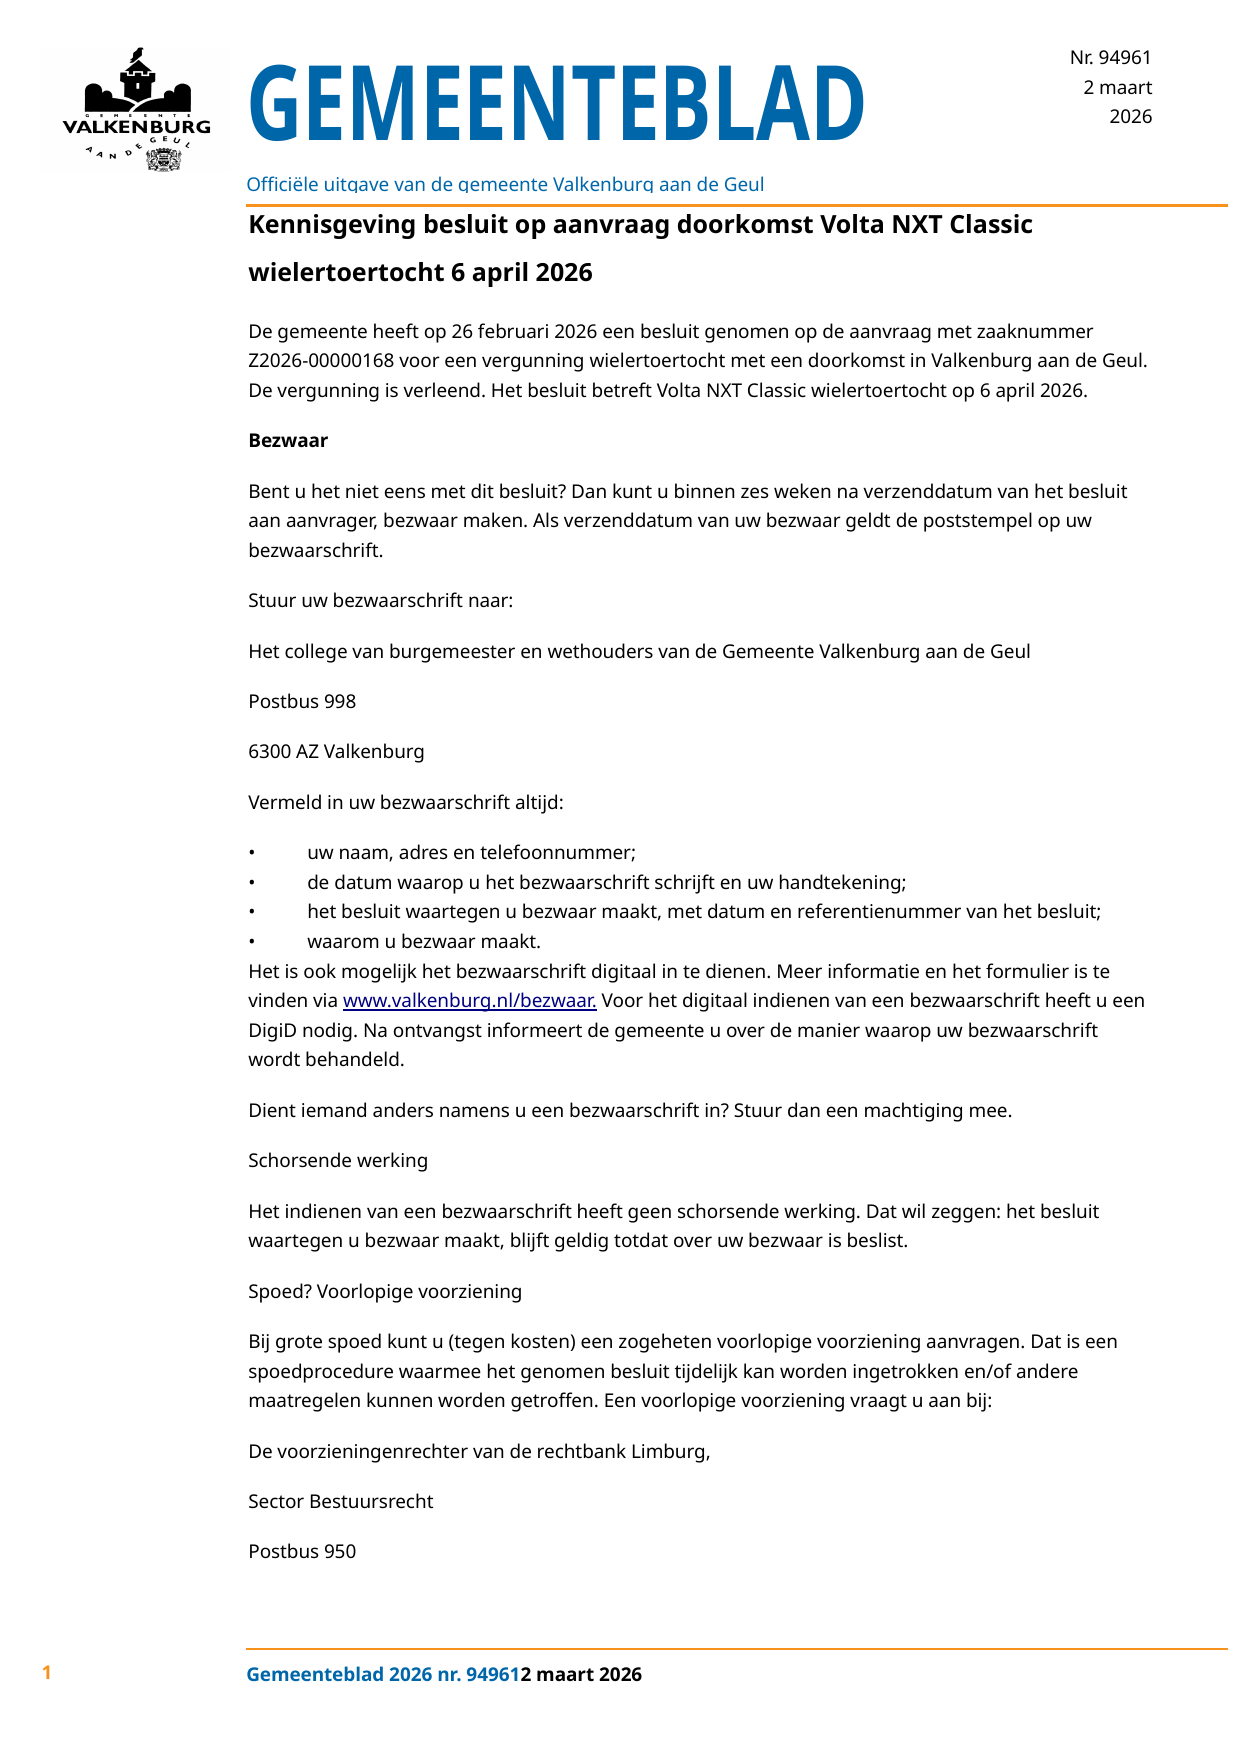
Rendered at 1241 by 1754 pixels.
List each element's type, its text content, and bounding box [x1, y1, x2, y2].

text Het college van burgemeester en wethouders van de Gemeente Valkenburg aan de Geul [248, 638, 1152, 664]
text Postbus 998 [248, 688, 1152, 714]
text Het is ook mogelijk het bezwaarschrift digitaal in te dienen. Meer informatie en het formulier is te vinden via www.valkenburg.nl/bezwaar. Voor het digitaal indienen van een bezwaarschrift heeft u een DigiD nodig. Na ontvangst informeert de gemeente u over de manier waarop uw bezwaarschrift wordt behandeld. [248, 958, 1152, 1072]
list waarom u bezwaar maakt. [248, 928, 1152, 954]
list het besluit waartegen u bezwaar maakt, met datum en referentienummer van het besluit; [248, 899, 1152, 924]
text De voorzieningenrechter van de rechtbank Limburg, [248, 1438, 1152, 1464]
text Kennisgeving besluit op aanvraag doorkomst Volta NXT Classic wielertoertocht 6 april 2026 [248, 207, 1152, 288]
text Postbus 950 [248, 1539, 1152, 1564]
text Schorsende werking [248, 1147, 1152, 1173]
text Spoed? Voorlopige voorziening [248, 1278, 1152, 1304]
picture [41, 47, 231, 172]
list de datum waarop u het bezwaarschrift schrijft en uw handtekening; [248, 869, 1152, 895]
text Bezwaar [248, 427, 1152, 453]
text De gemeente heeft op 26 februari 2026 een besluit genomen op de aanvraag met zaaknummer Z2026-00000168 voor een vergunning wielertoertocht met een doorkomst in Valkenburg aan de Geul. De vergunning is verleend. Het besluit betreft Volta NXT Classic wielertoertocht op 6 april 2026. [248, 318, 1152, 403]
text Bij grote spoed kunt u (tegen kosten) een zogeheten voorlopige voorziening aanvragen. Dat is een spoedprocedure waarmee het genomen besluit tijdelijk kan worden ingetrokken en/of andere maatregelen kunnen worden getroffen. Een voorlopige voorziening vraagt u aan bij: [248, 1328, 1152, 1413]
text Dient iemand anders namens u een bezwaarschrift in? Stuur dan een machtiging mee. [248, 1097, 1152, 1123]
text 6300 AZ Valkenburg [248, 739, 1152, 764]
text Het indienen van een bezwaarschrift heeft geen schorsende werking. Dat wil zeggen: het besluit waartegen u bezwaar maakt, blijft geldig totdat over uw bezwaar is beslist. [248, 1198, 1152, 1253]
text Sector Bestuursrecht [248, 1488, 1152, 1514]
text Stuur uw bezwaarschrift naar: [248, 587, 1152, 613]
list uw naam, adres en telefoonnummer; [248, 839, 1152, 865]
text Vermeld in uw bezwaarschrift altijd: [248, 789, 1152, 815]
text Bent u het niet eens met dit besluit? Dan kunt u binnen zes weken na verzenddatum van het besluit aan aanvrager, bezwaar maken. Als verzenddatum van uw bezwaar geldt de poststempel op uw bezwaarschrift. [248, 478, 1152, 563]
